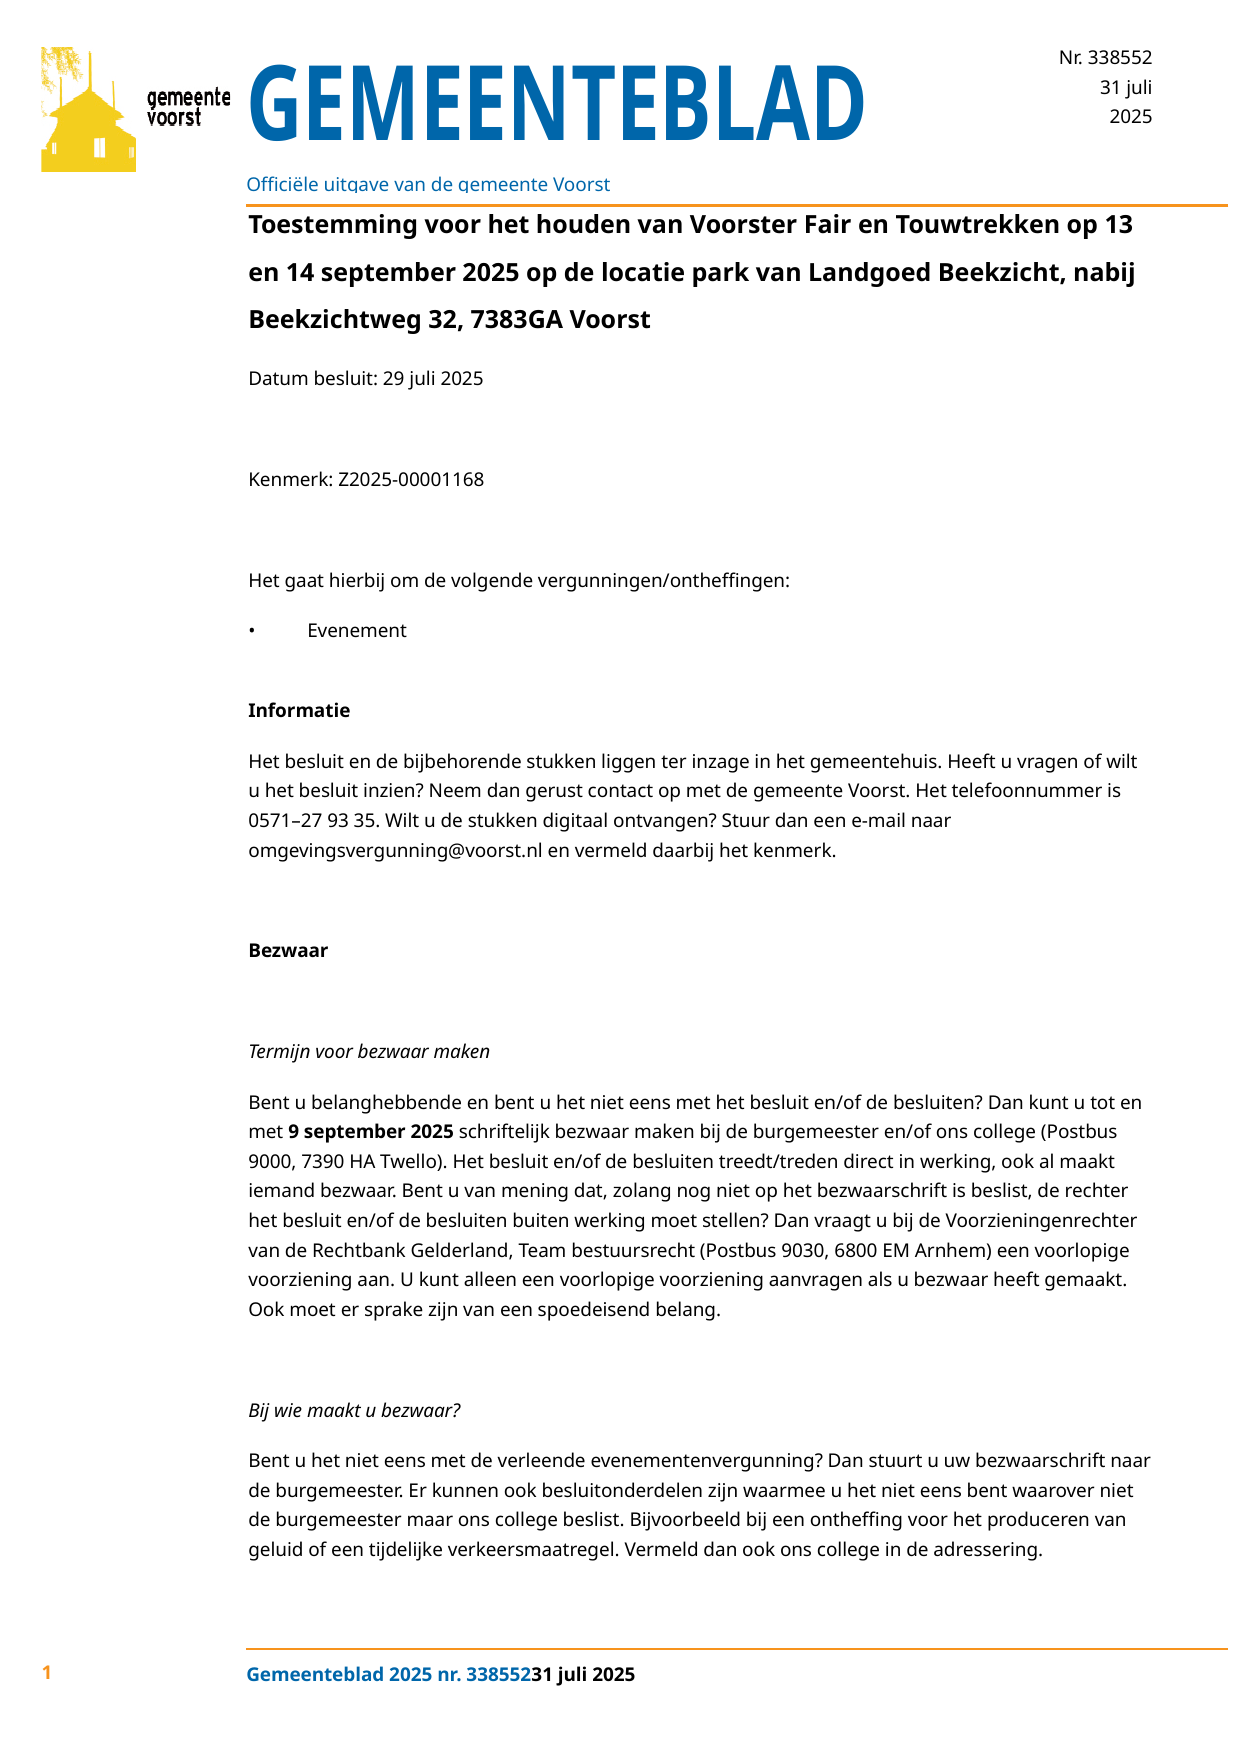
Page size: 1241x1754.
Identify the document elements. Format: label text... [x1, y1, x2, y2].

text Bezwaar [248, 938, 1152, 963]
text Informatie [248, 698, 1152, 723]
text Kenmerk: Z2025-00001168 [248, 466, 1152, 492]
text Datum besluit: 29 juli 2025 [248, 366, 1152, 391]
text Het besluit en de bijbehorende stukken liggen ter inzage in het gemeentehuis. Heeft u vragen of wilt u het besluit inzien? Neem dan gerust contact op met de gemeente Voorst. Het telefoonnummer is 0571–27 93 35. Wilt u de stukken digitaal ontvangen? Stuur dan een e-mail naar omgevingsvergunning@voorst.nl en vermeld daarbij het kenmerk. [248, 748, 1152, 862]
picture [41, 47, 231, 172]
text Bent u het niet eens met de verleende evenementenvergunning? Dan stuurt u uw bezwaarschrift naar de burgemeester. Er kunnen ook besluitonderdelen zijn waarmee u het niet eens bent waarover niet de burgemeester maar ons college beslist. Bijvoorbeeld bij een ontheffing voor het produceren van geluid of een tijdelijke verkeersmaatregel. Vermeld dan ook ons college in de adressering. [248, 1447, 1152, 1562]
text Termijn voor bezwaar maken [248, 1038, 1152, 1064]
text Bent u belanghebbende en bent u het niet eens met het besluit en/of de besluiten? Dan kunt u tot en met 9 september 2025 schriftelijk bezwaar maken bij de burgemeester en/of ons college (Postbus 9000, 7390 HA Twello). Het besluit en/of de besluiten treedt/treden direct in werking, ook al maakt iemand bezwaar. Bent u van mening dat, zolang nog niet op het bezwaarschrift is beslist, de rechter het besluit en/of de besluiten buiten werking moet stellen? Dan vraagt u bij de Voorzieningenrechter van de Rechtbank Gelderland, Team bestuursrecht (Postbus 9030, 6800 EM Arnhem) een voorlopige voorziening aan. U kunt alleen een voorlopige voorziening aanvragen als u bezwaar heeft gemaakt. Ook moet er sprake zijn van een spoedeisend belang. [248, 1089, 1152, 1322]
text Bij wie maakt u bezwaar? [248, 1397, 1152, 1422]
text Het gaat hierbij om de volgende vergunningen/ontheffingen: [248, 567, 1152, 593]
text Toestemming voor het houden van Voorster Fair en Touwtrekken op 13 en 14 september 2025 op de locatie park van Landgoed Beekzicht, nabij Beekzichtweg 32, 7383GA Voorst [248, 207, 1152, 336]
list Evenement [248, 618, 1152, 643]
